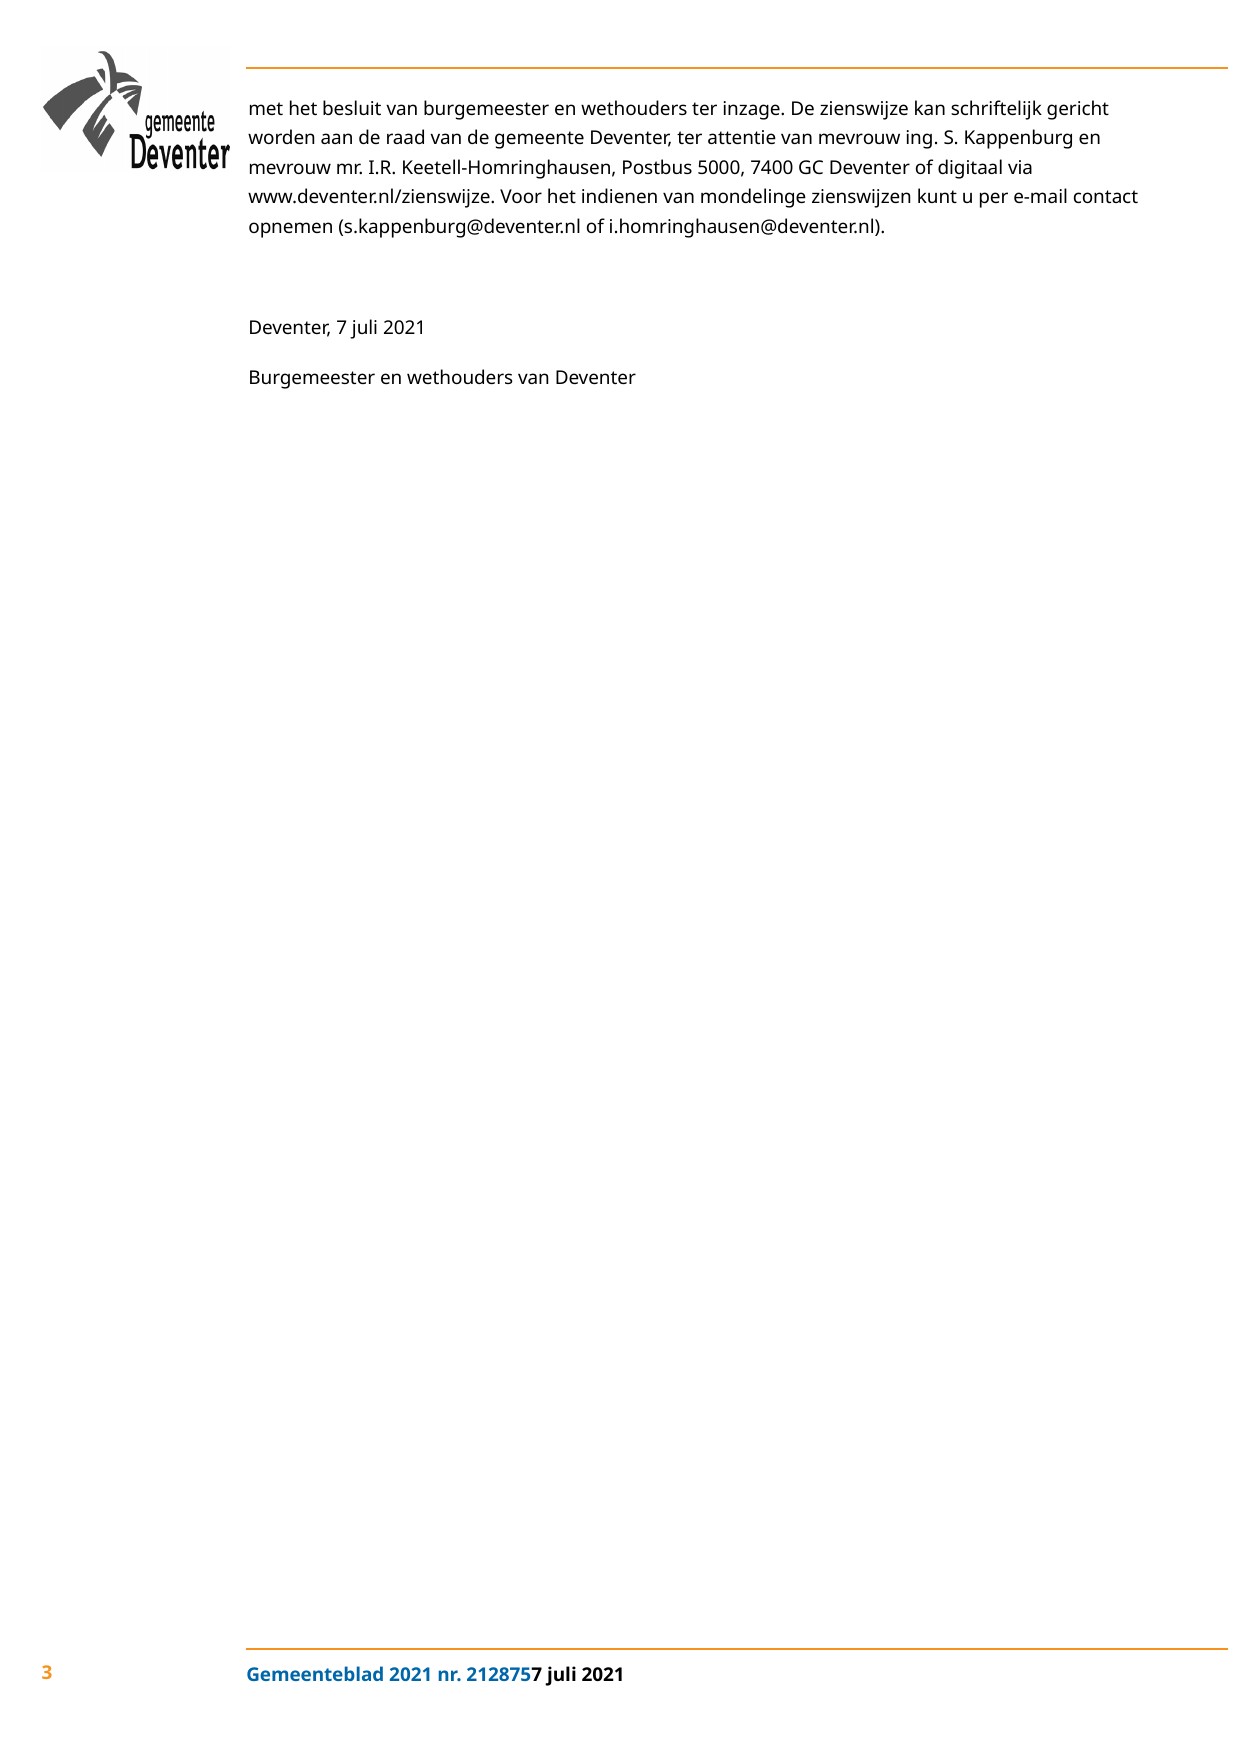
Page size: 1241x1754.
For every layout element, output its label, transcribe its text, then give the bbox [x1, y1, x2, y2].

picture [41, 47, 231, 172]
text Deventer, 7 juli 2021 [248, 314, 1152, 340]
text met het besluit van burgemeester en wethouders ter inzage. De zienswijze kan schriftelijk gericht worden aan de raad van de gemeente Deventer, ter attentie van mevrouw ing. S. Kappenburg en mevrouw mr. I.R. Keetell-Homringhausen, Postbus 5000, 7400 GC Deventer of digitaal via www.deventer.nl/zienswijze. Voor het indienen van mondelinge zienswijzen kunt u per e-mail contact opnemen (s.kappenburg@deventer.nl of i.homringhausen@deventer.nl). [248, 95, 1152, 239]
text Burgemeester en wethouders van Deventer [248, 364, 1152, 390]
